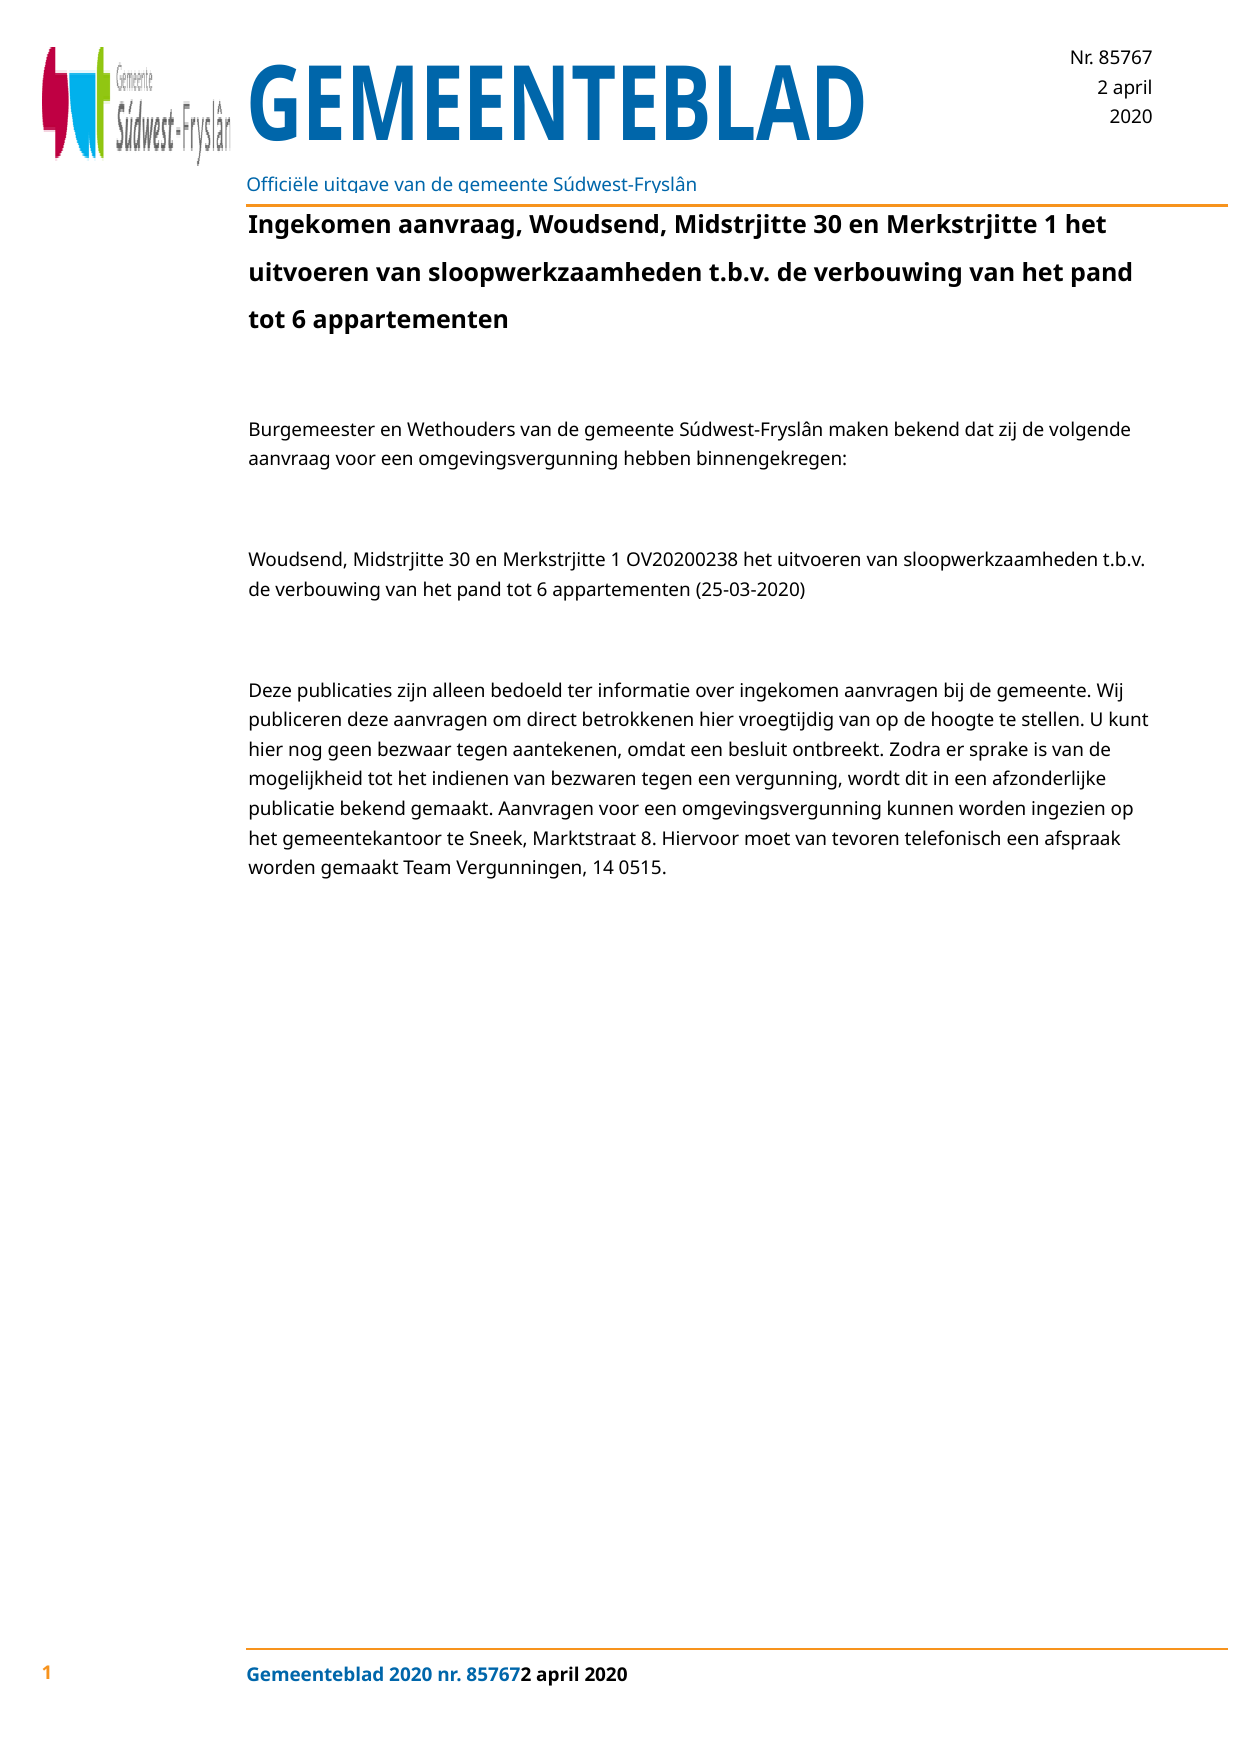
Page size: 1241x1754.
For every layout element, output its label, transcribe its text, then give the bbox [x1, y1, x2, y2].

text Burgemeester en Wethouders van de gemeente Súdwest-Fryslân maken bekend dat zij de volgende aanvraag voor een omgevingsvergunning hebben binnengekregen: [248, 416, 1152, 471]
picture [41, 47, 231, 172]
text Ingekomen aanvraag, Woudsend, Midstrjitte 30 en Merkstrjitte 1 het uitvoeren van sloopwerkzaamheden t.b.v. de verbouwing van het pand tot 6 appartementen [248, 207, 1152, 336]
text Deze publicaties zijn alleen bedoeld ter informatie over ingekomen aanvragen bij de gemeente. Wij publiceren deze aanvragen om direct betrokkenen hier vroegtijdig van op de hoogte te stellen. U kunt hier nog geen bezwaar tegen aantekenen, omdat een besluit ontbreekt. Zodra er sprake is van de mogelijkheid tot het indienen van bezwaren tegen een vergunning, wordt dit in een afzonderlijke publicatie bekend gemaakt. Aanvragen voor een omgevingsvergunning kunnen worden ingezien op het gemeentekantoor te Sneek, Marktstraat 8. Hiervoor moet van tevoren telefonisch een afspraak worden gemaakt Team Vergunningen, 14 0515. [248, 677, 1152, 880]
text Woudsend, Midstrjitte 30 en Merkstrjitte 1 OV20200238 het uitvoeren van sloopwerkzaamheden t.b.v. de verbouwing van het pand tot 6 appartementen (25-03-2020) [248, 546, 1152, 602]
